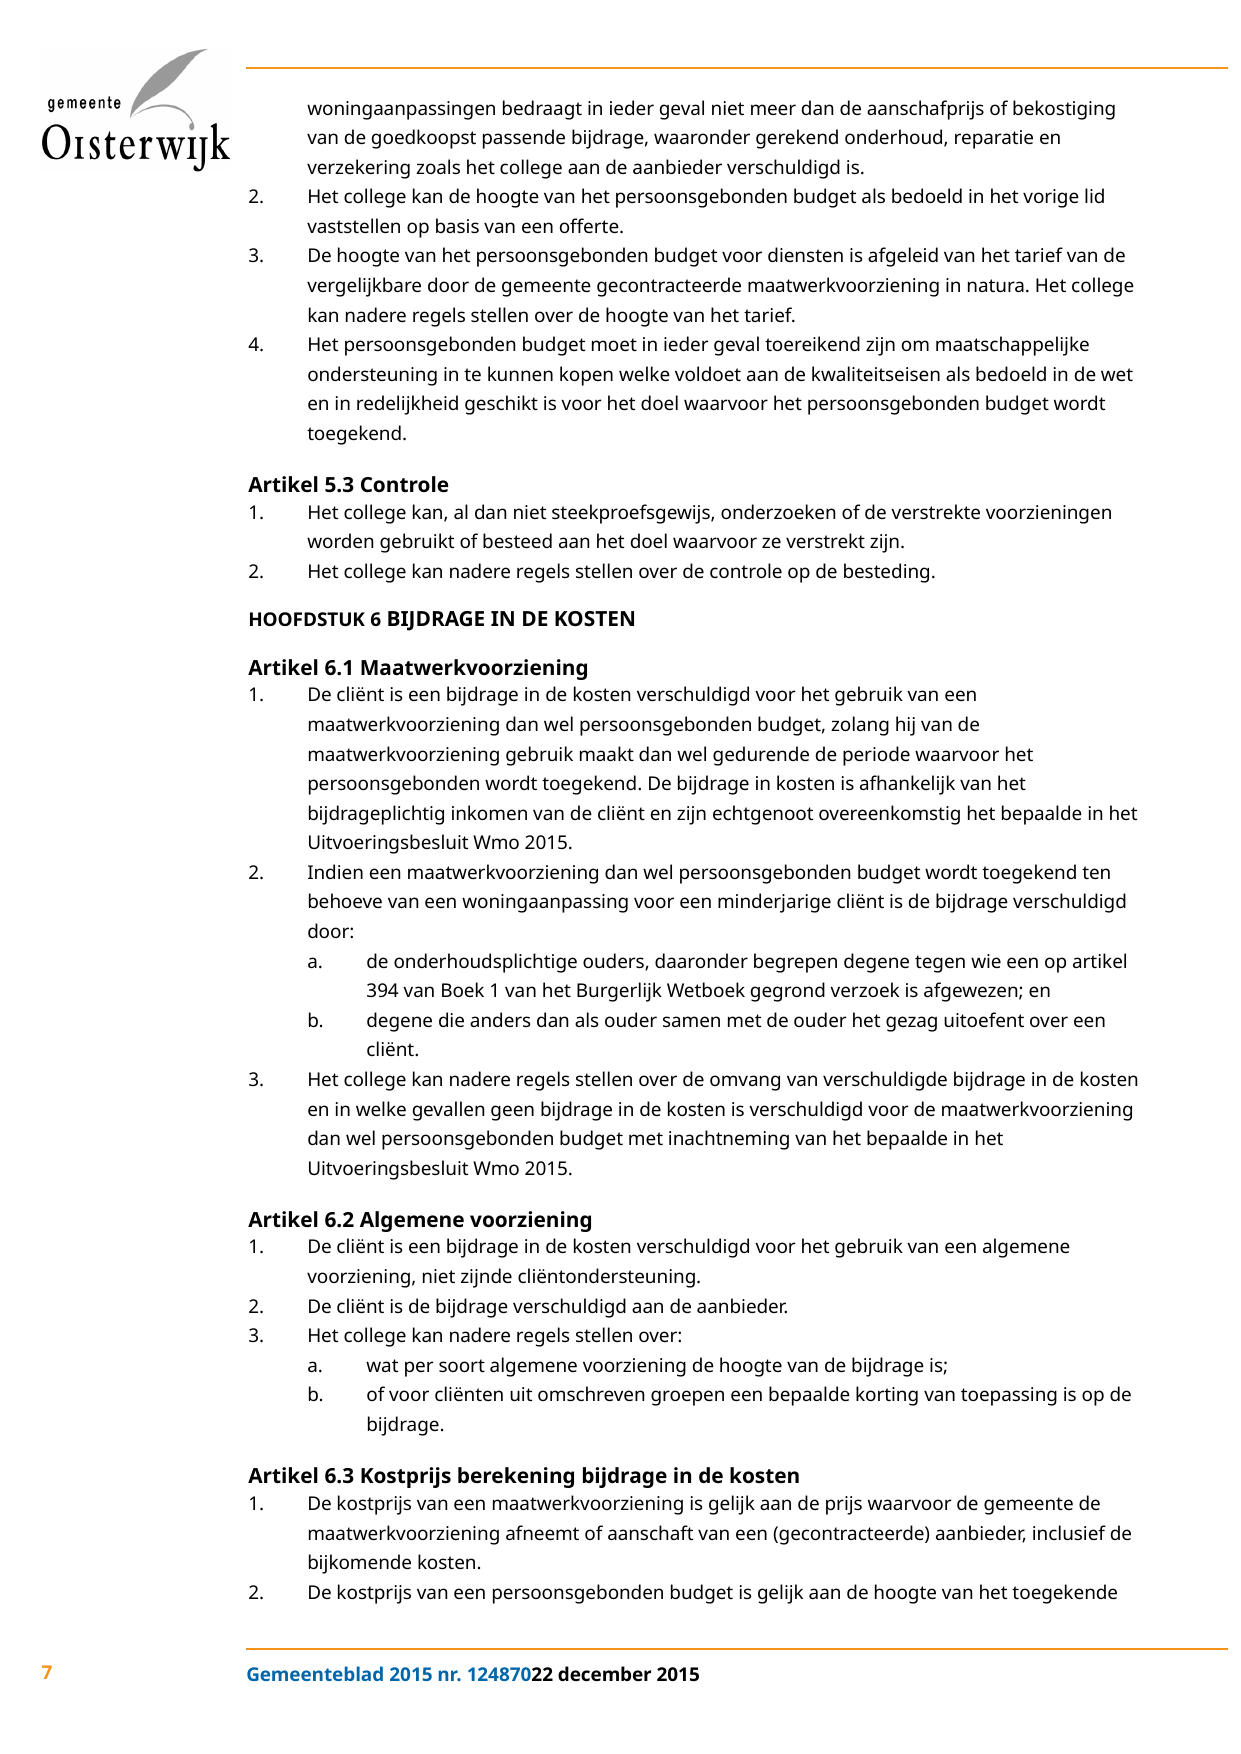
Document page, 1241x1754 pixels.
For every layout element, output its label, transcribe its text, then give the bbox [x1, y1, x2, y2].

list Het college kan de hoogte van het persoonsgebonden budget als bedoeld in het vorige lid vaststellen op basis van een offerte. [248, 183, 1152, 239]
list De cliënt is een bijdrage in de kosten verschuldigd voor het gebruik van een maatwerkvoorziening dan wel persoonsgebonden budget, zolang hij van de maatwerkvoorziening gebruik maakt dan wel gedurende de periode waarvoor het persoonsgebonden wordt toegekend. De bijdrage in kosten is afhankelijk van het bijdrageplichtig inkomen van de cliënt en zijn echtgenoot overeenkomstig het bepaalde in het Uitvoeringsbesluit Wmo 2015. [248, 682, 1152, 855]
list Het college kan nadere regels stellen over: [248, 1322, 1152, 1348]
list degene die anders dan als ouder samen met de ouder het gezag uitoefent over een cliënt. [307, 1007, 1152, 1062]
list de onderhoudsplichtige ouders, daaronder begrepen degene tegen wie een op artikel 394 van Boek 1 van het Burgerlijk Wetboek gegrond verzoek is afgewezen; en [307, 948, 1152, 1003]
list of voor cliënten uit omschreven groepen een bepaalde korting van toepassing is op de bijdrage. [307, 1382, 1152, 1437]
list De cliënt is de bijdrage verschuldigd aan de aanbieder. [248, 1293, 1152, 1319]
list Het college kan nadere regels stellen over de controle op de besteding. [248, 558, 1152, 584]
list Het persoonsgebonden budget moet in ieder geval toereikend zijn om maatschappelijke ondersteuning in te kunnen kopen welke voldoet aan de kwaliteitseisen als bedoeld in de wet en in redelijkheid geschikt is voor het doel waarvoor het persoonsgebonden budget wordt toegekend. [248, 331, 1152, 446]
list woningaanpassingen bedraagt in ieder geval niet meer dan de aanschafprijs of bekostiging van de goedkoopst passende bijdrage, waaronder gerekend onderhoud, reparatie en verzekering zoals het college aan de aanbieder verschuldigd is. [248, 95, 1152, 180]
text HOOFDSTUK 6 BIJDRAGE IN DE KOSTEN [248, 604, 1152, 632]
text Artikel 6.1 Maatwerkvoorziening [248, 653, 1152, 682]
list Het college kan nadere regels stellen over de omvang van verschuldigde bijdrage in de kosten en in welke gevallen geen bijdrage in de kosten is verschuldigd voor de maatwerkvoorziening dan wel persoonsgebonden budget met inachtneming van het bepaalde in het Uitvoeringsbesluit Wmo 2015. [248, 1066, 1152, 1181]
list De kostprijs van een persoonsgebonden budget is gelijk aan de hoogte van het toegekende [248, 1579, 1152, 1604]
list De kostprijs van een maatwerkvoorziening is gelijk aan de prijs waarvoor de gemeente de maatwerkvoorziening afneemt of aanschaft van een (gecontracteerde) aanbieder, inclusief de bijkomende kosten. [248, 1490, 1152, 1575]
list wat per soort algemene voorziening de hoogte van de bijdrage is; [307, 1352, 1152, 1378]
picture [41, 47, 231, 172]
text Artikel 5.3 Controle [248, 471, 1152, 499]
list De cliënt is een bijdrage in de kosten verschuldigd voor het gebruik van een algemene voorziening, niet zijnde cliëntondersteuning. [248, 1234, 1152, 1289]
text Artikel 6.2 Algemene voorziening [248, 1205, 1152, 1234]
text Artikel 6.3 Kostprijs berekening bijdrage in de kosten [248, 1462, 1152, 1490]
list Het college kan, al dan niet steekproefsgewijs, onderzoeken of de verstrekte voorzieningen worden gebruikt of besteed aan het doel waarvoor ze verstrekt zijn. [248, 499, 1152, 554]
list Indien een maatwerkvoorziening dan wel persoonsgebonden budget wordt toegekend ten behoeve van een woningaanpassing voor een minderjarige cliënt is de bijdrage verschuldigd door: [248, 859, 1152, 944]
list De hoogte van het persoonsgebonden budget voor diensten is afgeleid van het tarief van de vergelijkbare door de gemeente gecontracteerde maatwerkvoorziening in natura. Het college kan nadere regels stellen over de hoogte van het tarief. [248, 243, 1152, 328]
